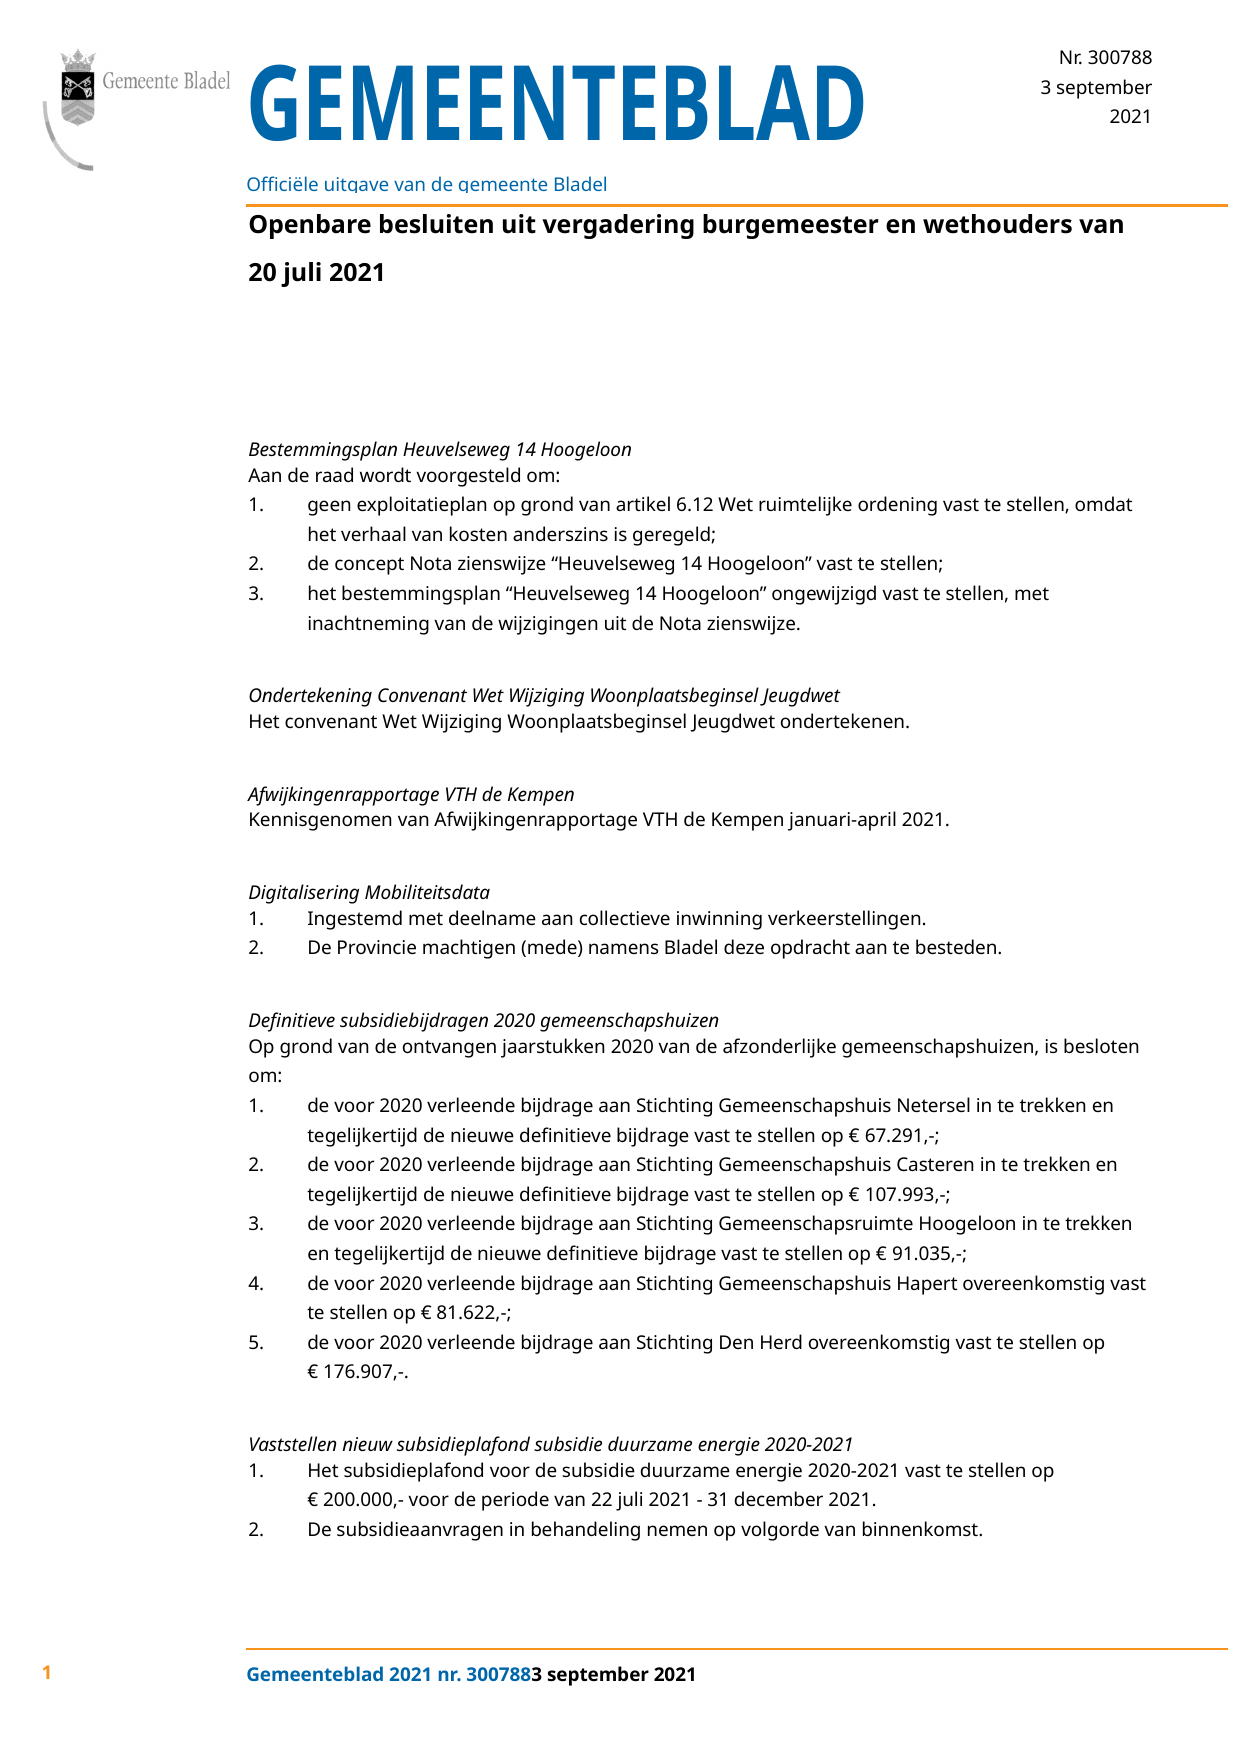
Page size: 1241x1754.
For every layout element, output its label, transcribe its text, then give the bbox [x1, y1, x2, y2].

list de voor 2020 verleende bijdrage aan Stichting Gemeenschapshuis Hapert overeenkomstig vast te stellen op € 81.622,-; [248, 1270, 1152, 1325]
text Ondertekening Convenant Wet Wijziging Woonplaatsbeginsel Jeugdwet [248, 682, 1152, 708]
text Het convenant Wet Wijziging Woonplaatsbeginsel Jeugdwet ondertekenen. [248, 708, 1152, 734]
list de concept Nota zienswijze “Heuvelseweg 14 Hoogeloon” vast te stellen; [248, 551, 1152, 576]
text Aan de raad wordt voorgesteld om: [248, 462, 1152, 487]
text Definitieve subsidiebijdragen 2020 gemeenschapshuizen [248, 1007, 1152, 1033]
text Kennisgenomen van Afwijkingenrapportage VTH de Kempen januari-april 2021. [248, 807, 1152, 832]
list De subsidieaanvragen in behandeling nemen op volgorde van binnenkomst. [248, 1516, 1152, 1542]
text Afwijkingenrapportage VTH de Kempen [248, 781, 1152, 807]
text Digitalisering Mobiliteitsdata [248, 879, 1152, 905]
list Het subsidieplafond voor de subsidie duurzame energie 2020-2021 vast te stellen op € 200.000,- voor de periode van 22 juli 2021 - 31 december 2021. [248, 1457, 1152, 1512]
list Ingestemd met deelname aan collectieve inwinning verkeerstellingen. [248, 905, 1152, 931]
text Vaststellen nieuw subsidieplafond subsidie duurzame energie 2020-2021 [248, 1431, 1152, 1457]
list geen exploitatieplan op grond van artikel 6.12 Wet ruimtelijke ordening vast te stellen, omdat het verhaal van kosten anderszins is geregeld; [248, 491, 1152, 547]
list De Provincie machtigen (mede) namens Bladel deze opdracht aan te besteden. [248, 934, 1152, 960]
list de voor 2020 verleende bijdrage aan Stichting Gemeenschapshuis Casteren in te trekken en tegelijkertijd de nieuwe definitieve bijdrage vast te stellen op € 107.993,-; [248, 1151, 1152, 1207]
list de voor 2020 verleende bijdrage aan Stichting Gemeenschapshuis Netersel in te trekken en tegelijkertijd de nieuwe definitieve bijdrage vast te stellen op € 67.291,-; [248, 1092, 1152, 1147]
picture [41, 47, 231, 172]
text Openbare besluiten uit vergadering burgemeester en wethouders van 20 juli 2021 [248, 207, 1152, 288]
text Bestemmingsplan Heuvelseweg 14 Hoogeloon [248, 436, 1152, 462]
list de voor 2020 verleende bijdrage aan Stichting Gemeenschapsruimte Hoogeloon in te trekken en tegelijkertijd de nieuwe definitieve bijdrage vast te stellen op € 91.035,-; [248, 1211, 1152, 1266]
text Op grond van de ontvangen jaarstukken 2020 van de afzonderlijke gemeenschapshuizen, is besloten om: [248, 1033, 1152, 1088]
list de voor 2020 verleende bijdrage aan Stichting Den Herd overeenkomstig vast te stellen op € 176.907,-. [248, 1329, 1152, 1384]
list het bestemmingsplan “Heuvelseweg 14 Hoogeloon” ongewijzigd vast te stellen, met inachtneming van de wijzigingen uit de Nota zienswijze. [248, 580, 1152, 635]
